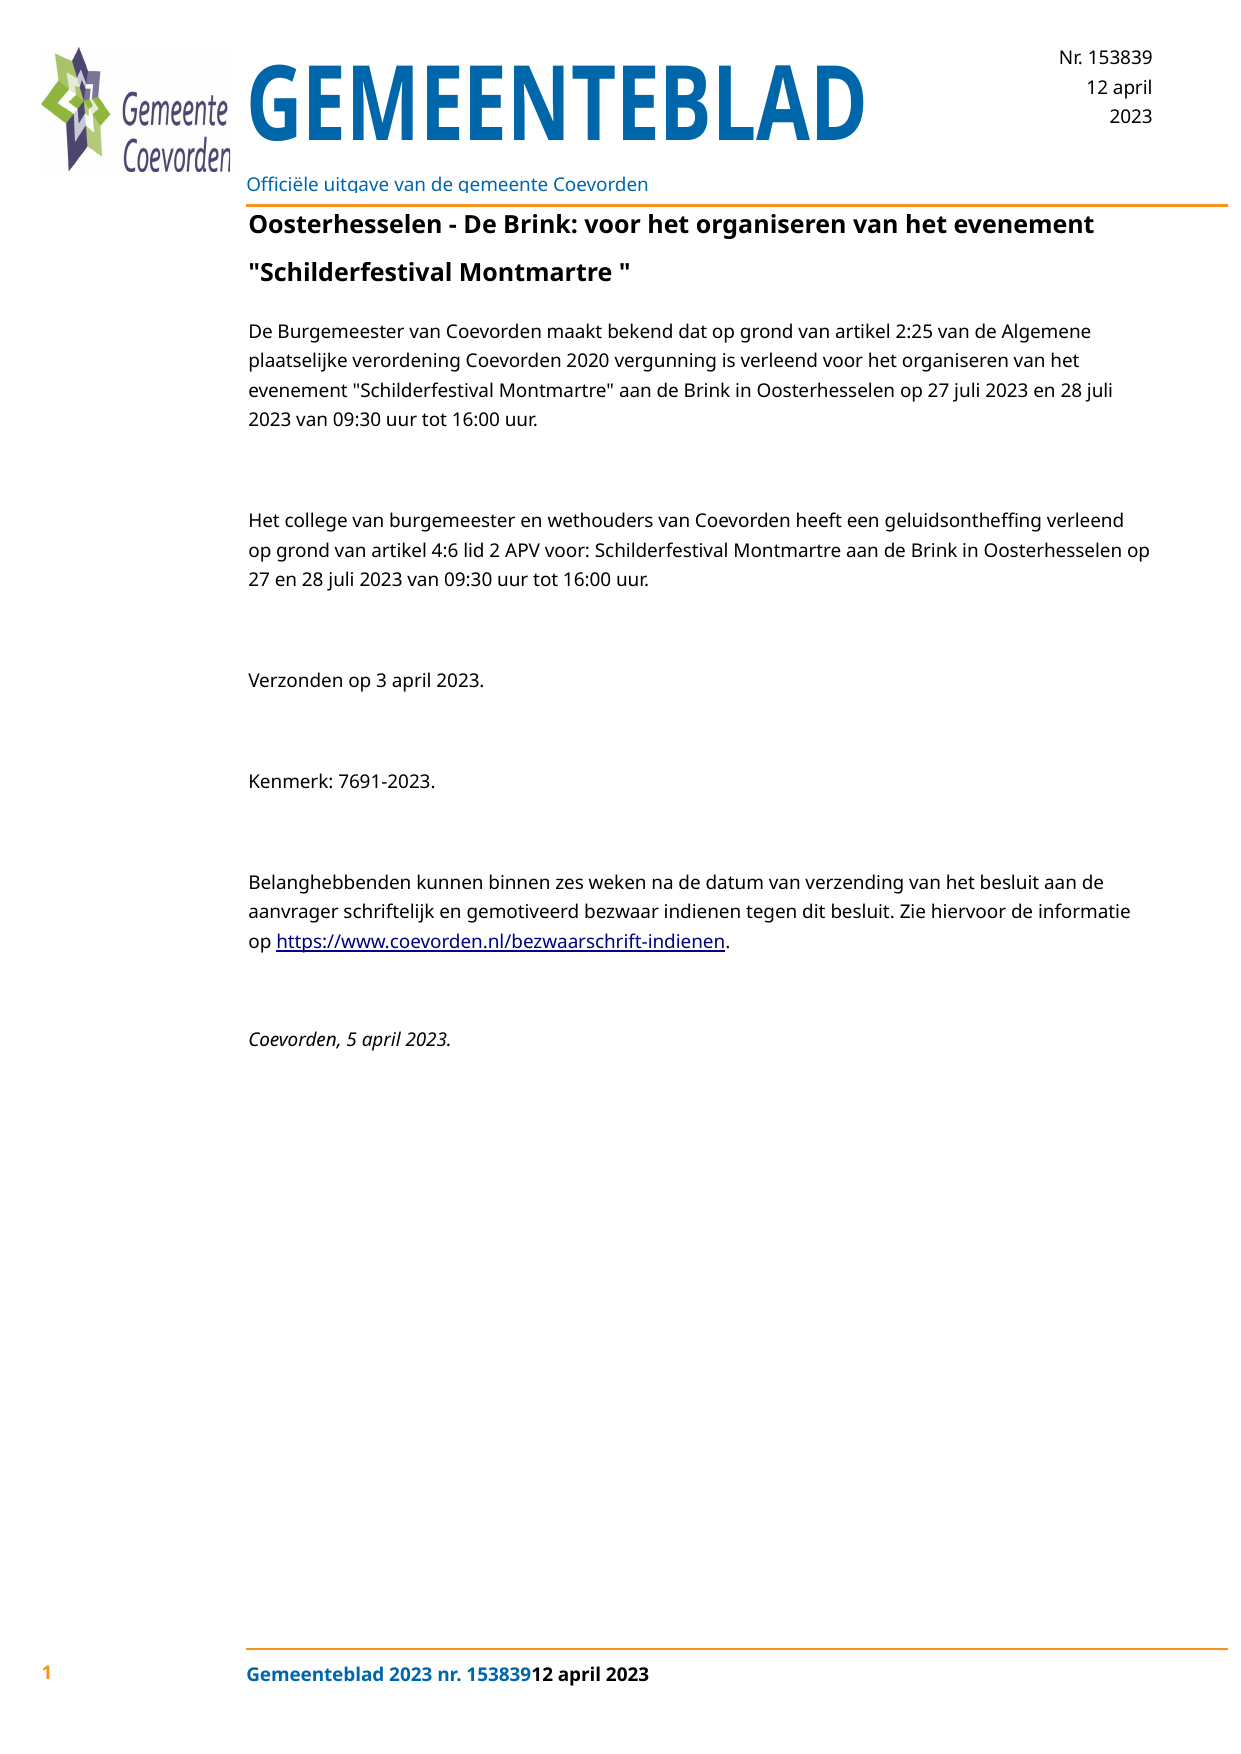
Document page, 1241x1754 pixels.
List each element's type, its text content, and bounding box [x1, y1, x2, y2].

text Kenmerk: 7691-2023. [248, 768, 1152, 794]
text Coevorden, 5 april 2023. [248, 1027, 1152, 1052]
text Belanghebbenden kunnen binnen zes weken na de datum van verzending van het besluit aan de aanvrager schriftelijk en gemotiveerd bezwaar indienen tegen dit besluit. Zie hiervoor de informatie op https://www.coevorden.nl/bezwaarschrift-indienen. [248, 869, 1152, 954]
text Het college van burgemeester en wethouders van Coevorden heeft een geluidsontheffing verleend op grond van artikel 4:6 lid 2 APV voor: Schilderfestival Montmartre aan de Brink in Oosterhesselen op 27 en 28 juli 2023 van 09:30 uur tot 16:00 uur. [248, 507, 1152, 592]
text De Burgemeester van Coevorden maakt bekend dat op grond van artikel 2:25 van de Algemene plaatselijke verordening Coevorden 2020 vergunning is verleend voor het organiseren van het evenement "Schilderfestival Montmartre" aan de Brink in Oosterhesselen op 27 juli 2023 en 28 juli 2023 van 09:30 uur tot 16:00 uur. [248, 318, 1152, 432]
picture [41, 47, 231, 172]
text Oosterhesselen - De Brink: voor het organiseren van het evenement "Schilderfestival Montmartre " [248, 207, 1152, 288]
text Verzonden op 3 april 2023. [248, 667, 1152, 693]
